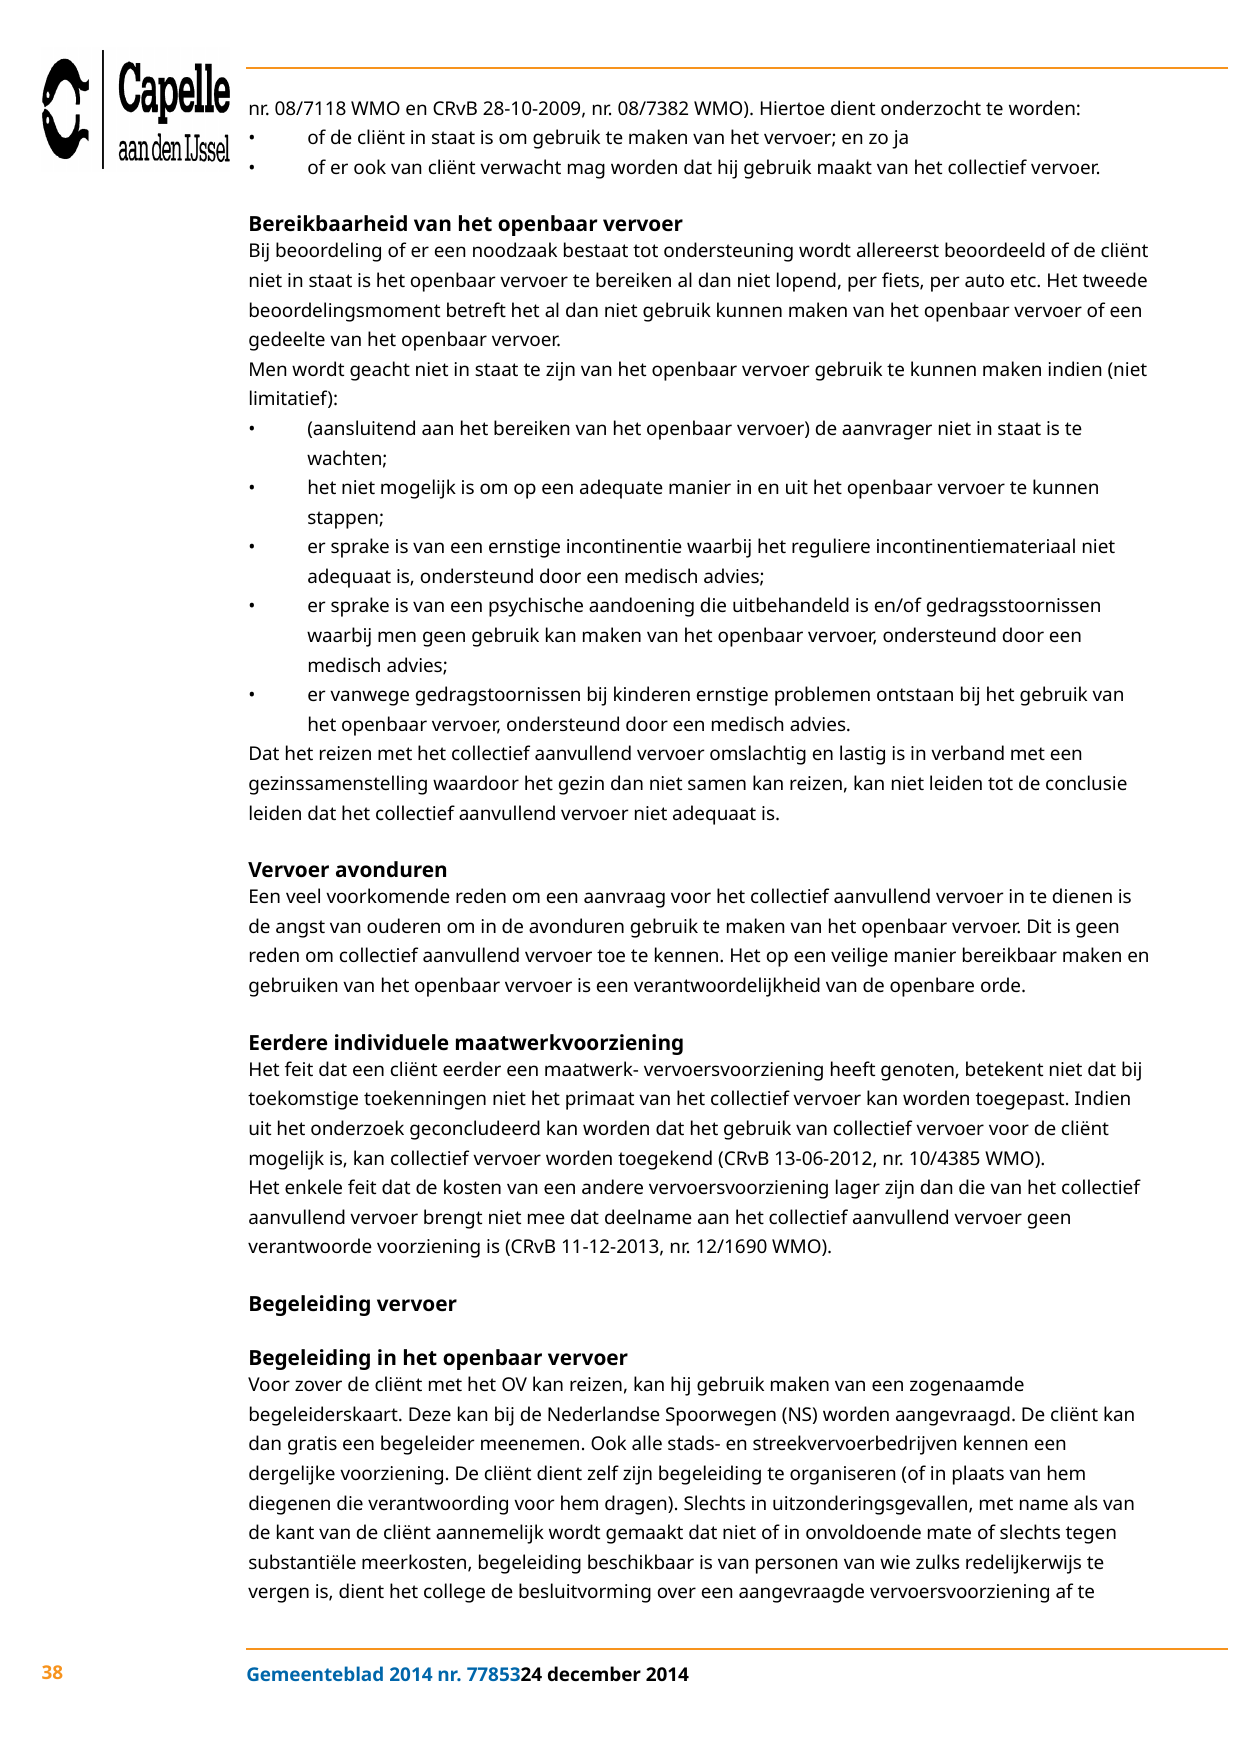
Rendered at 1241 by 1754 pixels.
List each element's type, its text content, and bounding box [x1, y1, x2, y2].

text Men wordt geacht niet in staat te zijn van het openbaar vervoer gebruik te kunnen maken indien (niet limitatief): [248, 356, 1152, 411]
list of er ook van cliënt verwacht mag worden dat hij gebruik maakt van het collectief vervoer. [248, 154, 1152, 180]
text Het feit dat een cliënt eerder een maatwerk- vervoersvoorziening heeft genoten, betekent niet dat bij toekomstige toekenningen niet het primaat van het collectief vervoer kan worden toegepast. Indien uit het onderzoek geconcludeerd kan worden dat het gebruik van collectief vervoer voor de cliënt mogelijk is, kan collectief vervoer worden toegekend (CRvB 13-06-2012, nr. 10/4385 WMO). [248, 1056, 1152, 1171]
text Dat het reizen met het collectief aanvullend vervoer omslachtig en lastig is in verband met een gezinssamenstelling waardoor het gezin dan niet samen kan reizen, kan niet leiden tot de conclusie leiden dat het collectief aanvullend vervoer niet adequaat is. [248, 741, 1152, 826]
text Eerdere individuele maatwerkvoorziening [248, 1028, 1152, 1056]
text Vervoer avonduren [248, 855, 1152, 883]
text Het enkele feit dat de kosten van een andere vervoersvoorziening lager zijn dan die van het collectief aanvullend vervoer brengt niet mee dat deelname aan het collectief aanvullend vervoer geen verantwoorde voorziening is (CRvB 11-12-2013, nr. 12/1690 WMO). [248, 1174, 1152, 1259]
text Een veel voorkomende reden om een aanvraag voor het collectief aanvullend vervoer in te dienen is de angst van ouderen om in de avonduren gebruik te maken van het openbaar vervoer. Dit is geen reden om collectief aanvullend vervoer toe te kennen. Het op een veilige manier bereikbaar maken en gebruiken van het openbaar vervoer is een verantwoordelijkheid van de openbare orde. [248, 883, 1152, 998]
text Begeleiding vervoer [248, 1289, 1152, 1317]
text Begeleiding in het openbaar vervoer [248, 1343, 1152, 1371]
list er sprake is van een psychische aandoening die uitbehandeld is en/of gedragsstoornissen waarbij men geen gebruik kan maken van het openbaar vervoer, ondersteund door een medisch advies; [248, 593, 1152, 678]
text nr. 08/7118 WMO en CRvB 28-10-2009, nr. 08/7382 WMO). Hiertoe dient onderzocht te worden: [248, 95, 1152, 121]
list er vanwege gedragstoornissen bij kinderen ernstige problemen ontstaan bij het gebruik van het openbaar vervoer, ondersteund door een medisch advies. [248, 681, 1152, 737]
text Bij beoordeling of er een noodzaak bestaat tot ondersteuning wordt allereerst beoordeeld of de cliënt niet in staat is het openbaar vervoer te bereiken al dan niet lopend, per fiets, per auto etc. Het tweede beoordelingsmoment betreft het al dan niet gebruik kunnen maken van het openbaar vervoer of een gedeelte van het openbaar vervoer. [248, 238, 1152, 352]
text Bereikbaarheid van het openbaar vervoer [248, 209, 1152, 238]
list er sprake is van een ernstige incontinentie waarbij het reguliere incontinentiemateriaal niet adequaat is, ondersteund door een medisch advies; [248, 533, 1152, 589]
list (aansluitend aan het bereiken van het openbaar vervoer) de aanvrager niet in staat is te wachten; [248, 415, 1152, 471]
list of de cliënt in staat is om gebruik te maken van het vervoer; en zo ja [248, 124, 1152, 150]
picture [41, 47, 231, 172]
list het niet mogelijk is om op een adequate manier in en uit het openbaar vervoer te kunnen stappen; [248, 474, 1152, 530]
text Voor zover de cliënt met het OV kan reizen, kan hij gebruik maken van een zogenaamde begeleiderskaart. Deze kan bij de Nederlandse Spoorwegen (NS) worden aangevraagd. De cliënt kan dan gratis een begeleider meenemen. Ook alle stads- en streekvervoerbedrijven kennen een dergelijke voorziening. De cliënt dient zelf zijn begeleiding te organiseren (of in plaats van hem diegenen die verantwoording voor hem dragen). Slechts in uitzonderingsgevallen, met name als van de kant van de cliënt aannemelijk wordt gemaakt dat niet of in onvoldoende mate of slechts tegen substantiële meerkosten, begeleiding beschikbaar is van personen van wie zulks redelijkerwijs te vergen is, dient het college de besluitvorming over een aangevraagde vervoersvoorziening af te [248, 1371, 1152, 1604]
